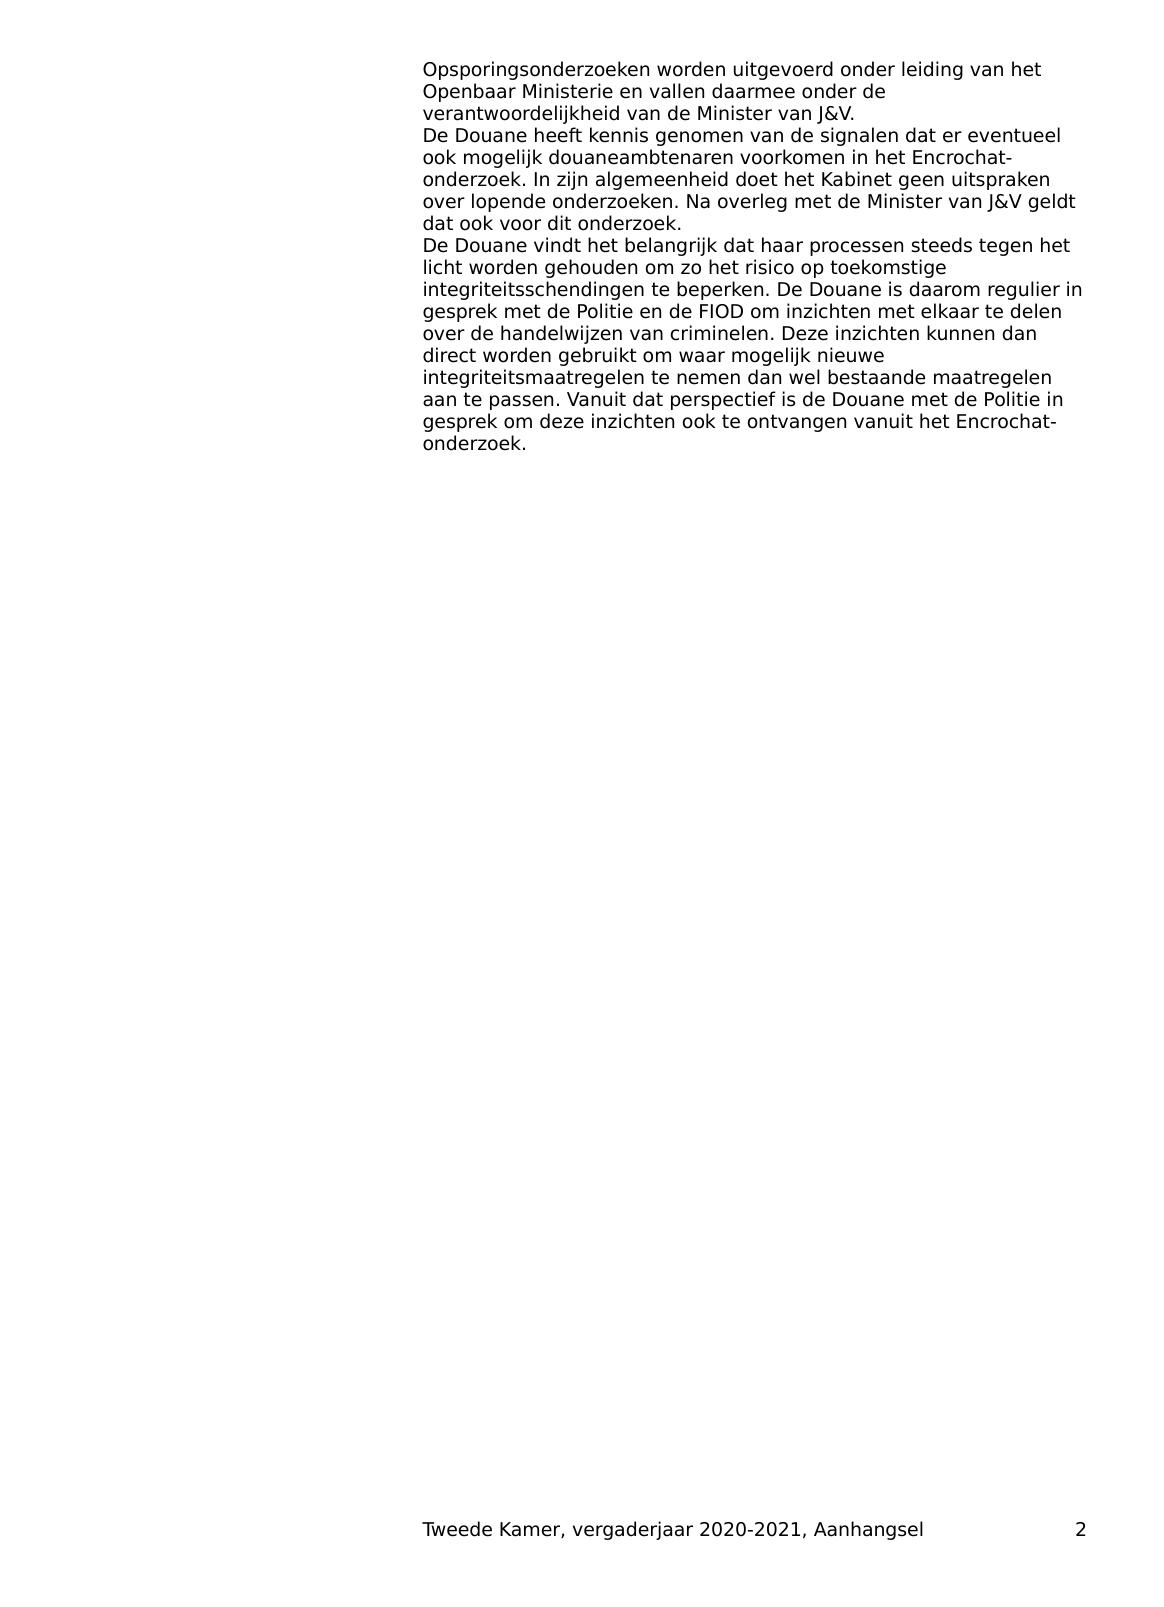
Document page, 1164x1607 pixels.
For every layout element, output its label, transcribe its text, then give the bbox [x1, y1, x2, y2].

text Opsporingsonderzoeken worden uitgevoerd onder leiding van het Openbaar Ministerie en vallen daarmee onder de verantwoordelijkheid van de Minister van J&V. [422, 59, 1087, 125]
text De Douane heeft kennis genomen van de signalen dat er eventueel ook mogelijk douaneambtenaren voorkomen in het Encrochat-onderzoek. In zijn algemeenheid doet het Kabinet geen uitspraken over lopende onderzoeken. Na overleg met de Minister van J&V geldt dat ook voor dit onderzoek. [422, 125, 1087, 235]
text De Douane vindt het belangrijk dat haar processen steeds tegen het licht worden gehouden om zo het risico op toekomstige integriteitsschendingen te beperken. De Douane is daarom regulier in gesprek met de Politie en de FIOD om inzichten met elkaar te delen over de handelwijzen van criminelen. Deze inzichten kunnen dan direct worden gebruikt om waar mogelijk nieuwe integriteitsmaatregelen te nemen dan wel bestaande maatregelen aan te passen. Vanuit dat perspectief is de Douane met de Politie in gesprek om deze inzichten ook te ontvangen vanuit het Encrochat-onderzoek. [422, 235, 1087, 455]
